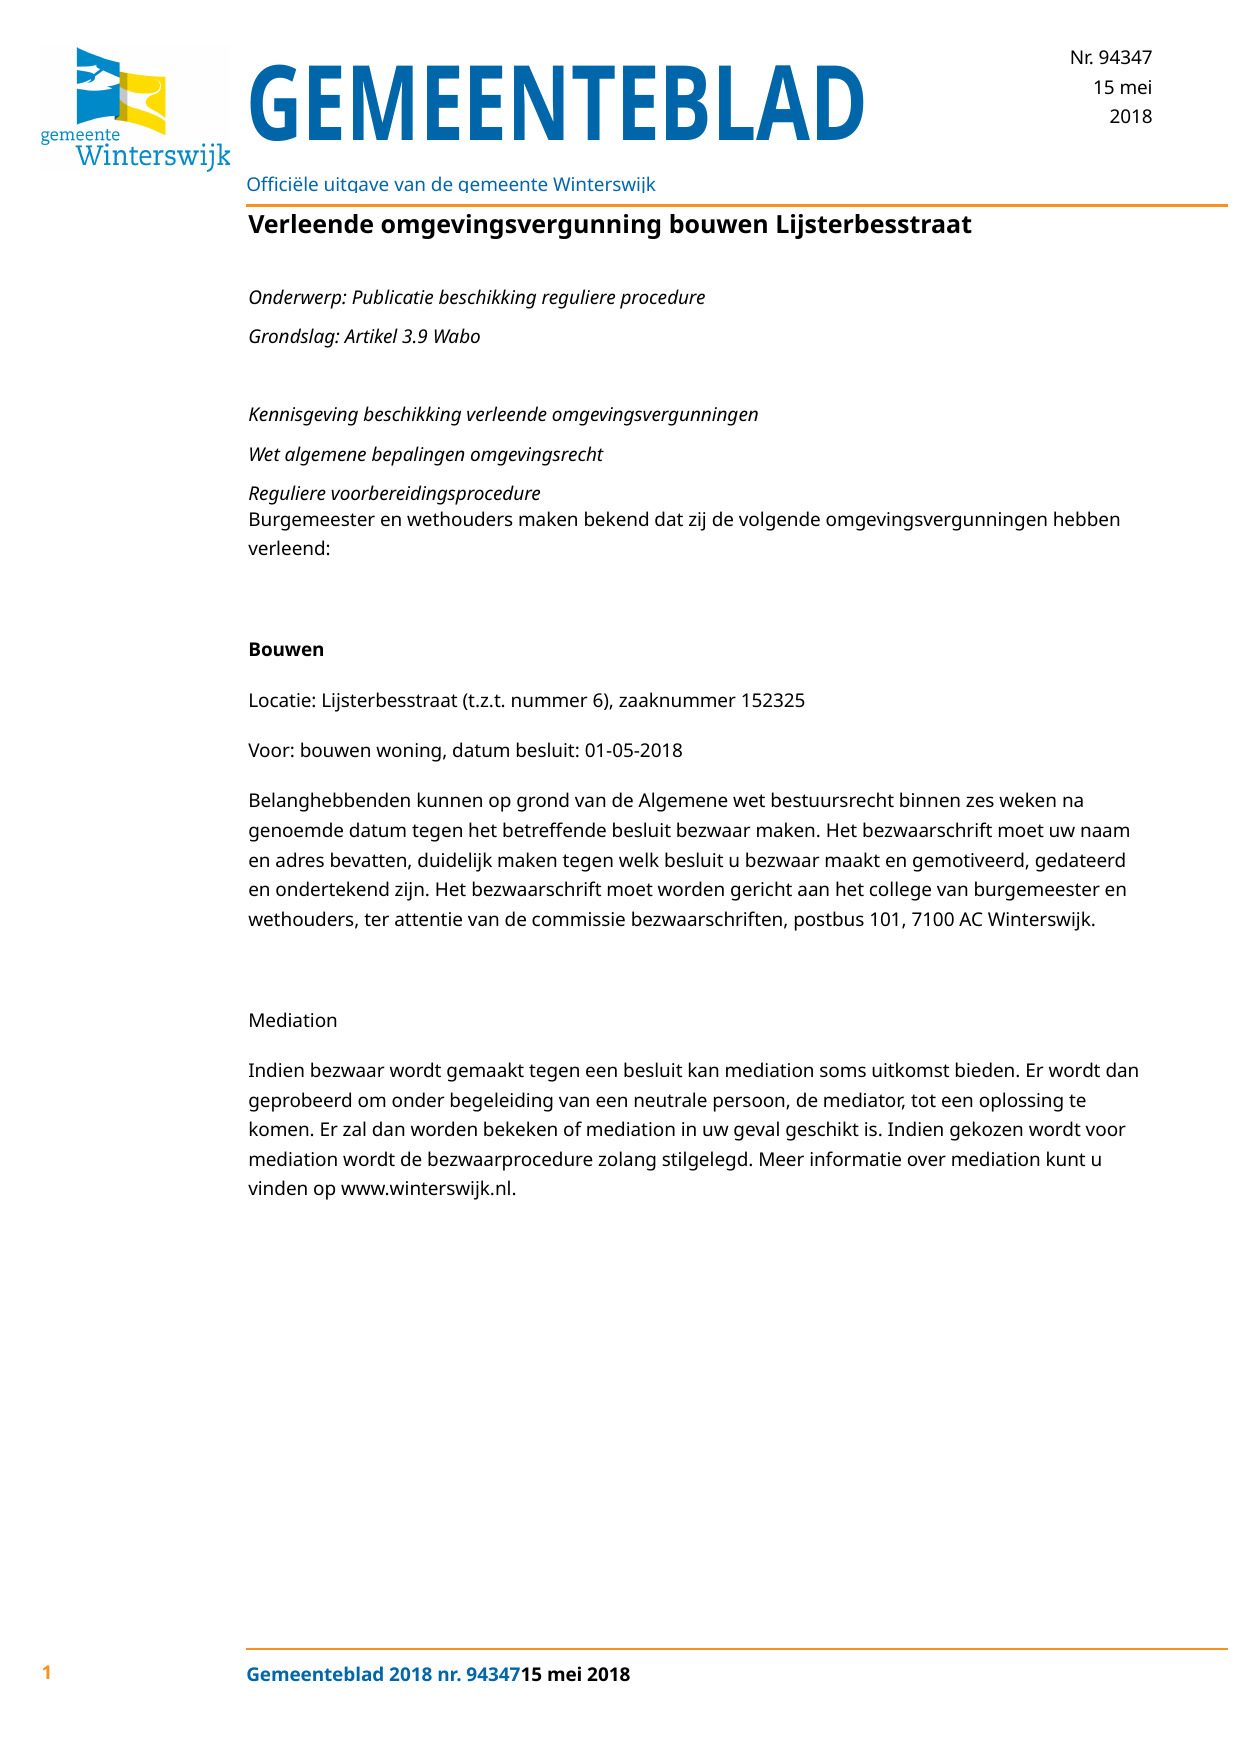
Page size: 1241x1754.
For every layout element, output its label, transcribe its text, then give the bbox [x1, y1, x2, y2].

text Reguliere voorbereidingsprocedure [248, 480, 1152, 506]
text Onderwerp: Publicatie beschikking reguliere procedure [248, 284, 1152, 309]
text Verleende omgevingsvergunning bouwen Lijsterbesstraat [248, 207, 1152, 241]
text Burgemeester en wethouders maken bekend dat zij de volgende omgevingsvergunningen hebben verleend: [248, 506, 1152, 561]
text Voor: bouwen woning, datum besluit: 01-05-2018 [248, 737, 1152, 763]
text Kennisgeving beschikking verleende omgevingsvergunningen [248, 402, 1152, 427]
text Wet algemene bepalingen omgevingsrecht [248, 441, 1152, 467]
text Indien bezwaar wordt gemaakt tegen een besluit kan mediation soms uitkomst bieden. Er wordt dan geprobeerd om onder begeleiding van een neutrale persoon, de mediator, tot een oplossing te komen. Er zal dan worden bekeken of mediation in uw geval geschikt is. Indien gekozen wordt voor mediation wordt de bezwaarprocedure zolang stilgelegd. Meer informatie over mediation kunt u vinden op www.winterswijk.nl. [248, 1057, 1152, 1201]
text Locatie: Lijsterbesstraat (t.z.t. nummer 6), zaaknummer 152325 [248, 687, 1152, 712]
picture [225, 153, 231, 162]
text Belanghebbenden kunnen op grond van de Algemene wet bestuursrecht binnen zes weken na genoemde datum tegen het betreffende besluit bezwaar maken. Het bezwaarschrift moet uw naam en adres bevatten, duidelijk maken tegen welk besluit u bezwaar maakt en gemotiveerd, gedateerd en ondertekend zijn. Het bezwaarschrift moet worden gericht aan het college van burgemeester en wethouders, ter attentie van de commissie bezwaarschriften, postbus 101, 7100 AC Winterswijk. [248, 788, 1152, 932]
picture [41, 47, 231, 172]
text Mediation [248, 1007, 1152, 1032]
text Bouwen [248, 636, 1152, 662]
text Grondslag: Artikel 3.9 Wabo [248, 323, 1152, 349]
